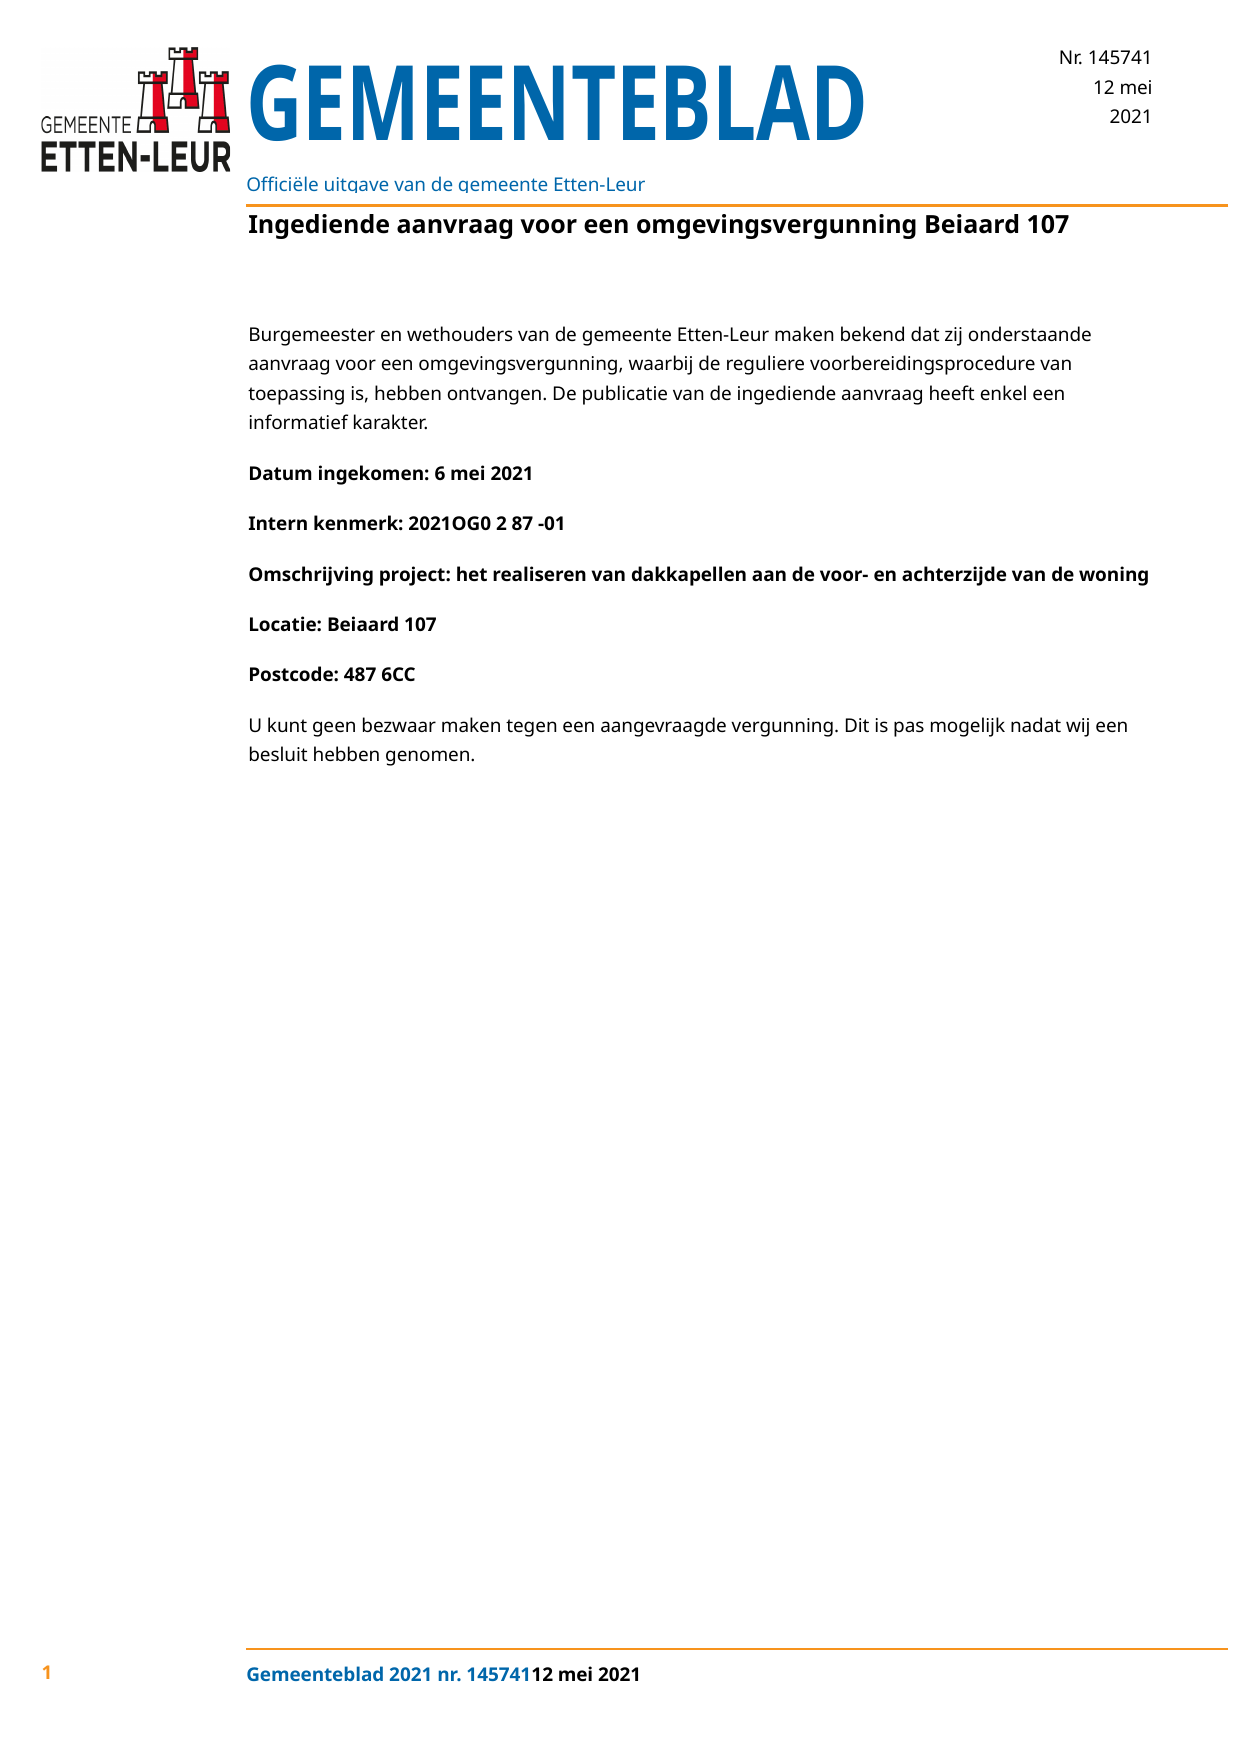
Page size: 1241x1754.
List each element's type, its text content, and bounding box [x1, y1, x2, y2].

picture [41, 47, 231, 172]
text Burgemeester en wethouders van de gemeente Etten-Leur maken bekend dat zij onderstaande aanvraag voor een omgevingsvergunning, waarbij de reguliere voorbereidingsprocedure van toepassing is, hebben ontvangen. De publicatie van de ingediende aanvraag heeft enkel een informatief karakter. [248, 321, 1152, 435]
text Intern kenmerk: 2021OG0 2 87 -01 [248, 510, 1152, 536]
text Omschrijving project: het realiseren van dakkapellen aan de voor- en achterzijde van de woning [248, 561, 1152, 586]
text Postcode: 487 6CC [248, 662, 1152, 687]
text Locatie: Beiaard 107 [248, 611, 1152, 637]
text Datum ingekomen: 6 mei 2021 [248, 460, 1152, 486]
text U kunt geen bezwaar maken tegen een aangevraagde vergunning. Dit is pas mogelijk nadat wij een besluit hebben genomen. [248, 712, 1152, 767]
text Ingediende aanvraag voor een omgevingsvergunning Beiaard 107 [248, 207, 1152, 241]
